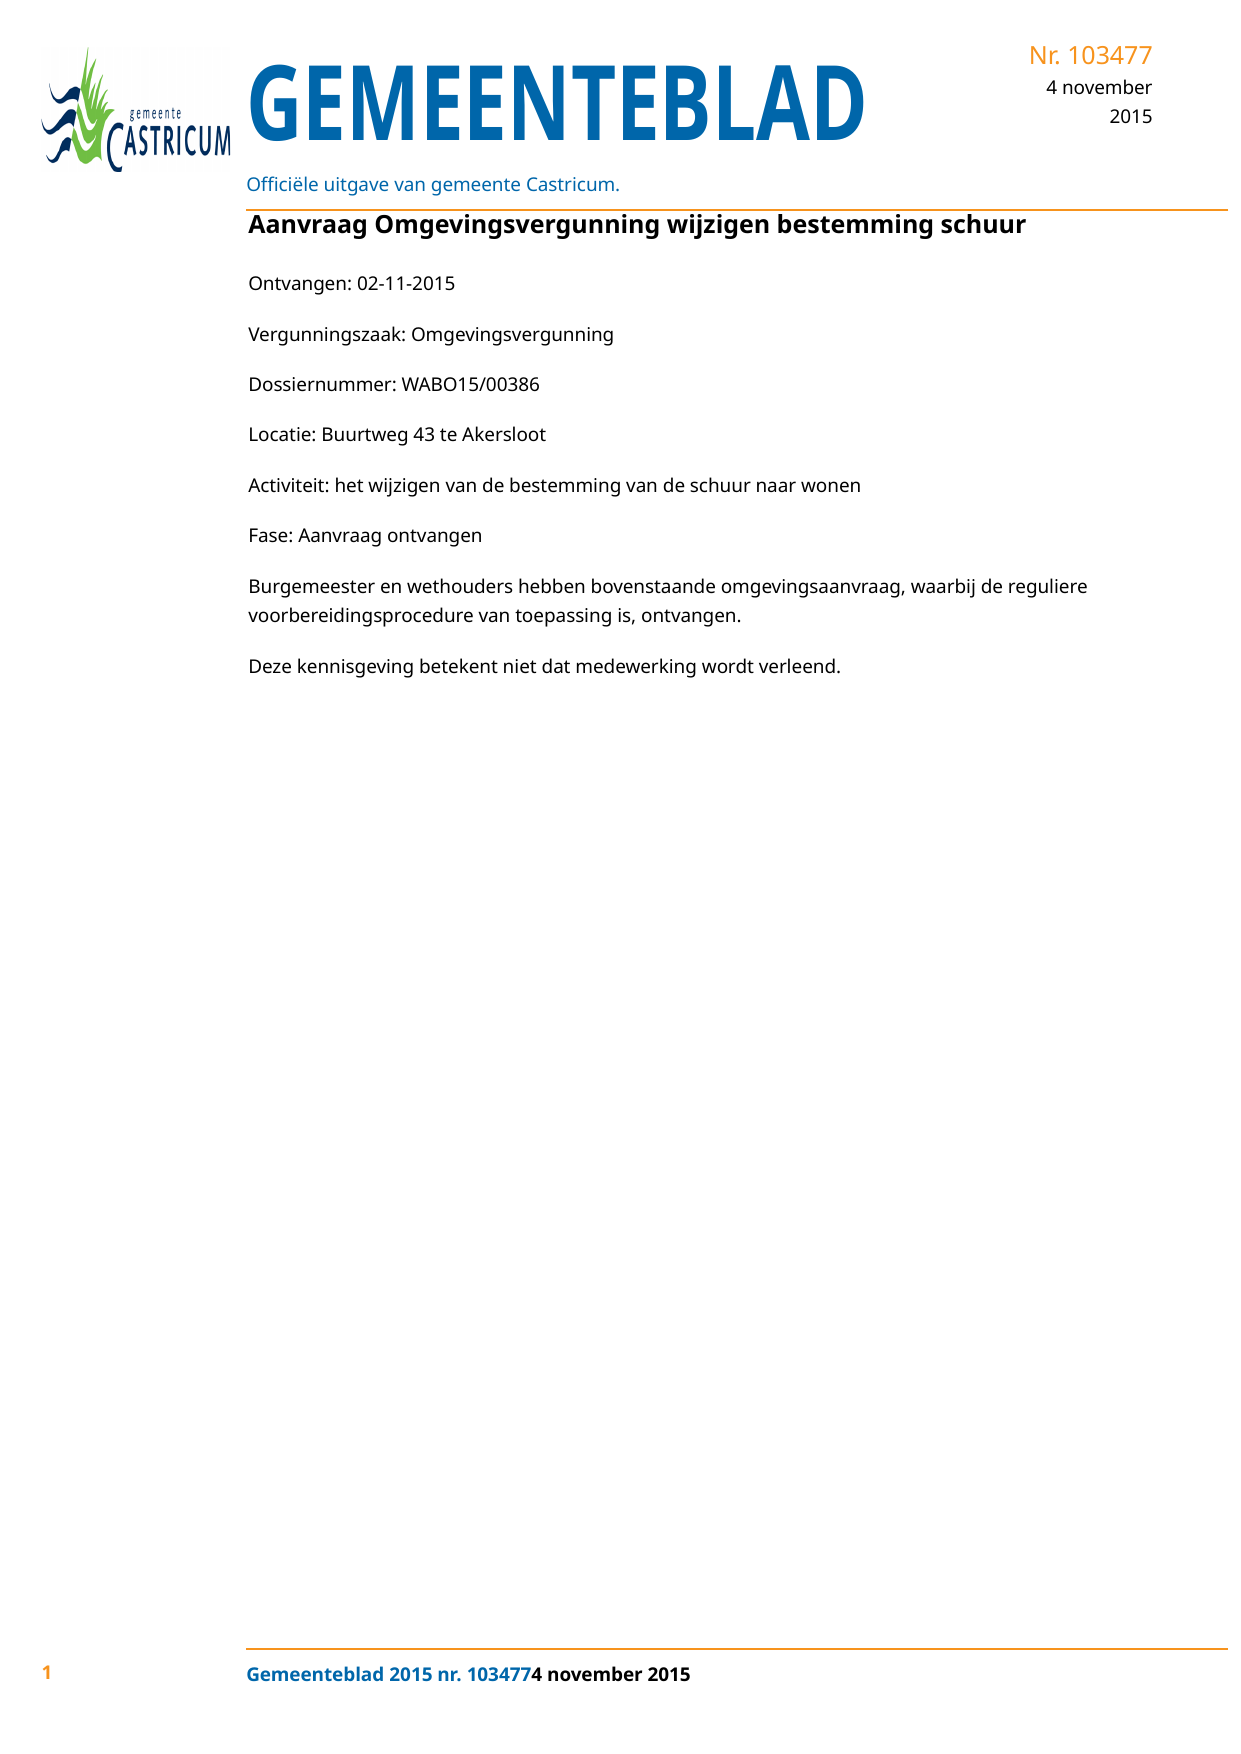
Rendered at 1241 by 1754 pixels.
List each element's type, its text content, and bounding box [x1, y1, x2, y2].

text Locatie: Buurtweg 43 te Akersloot [248, 422, 1152, 447]
text Ontvangen: 02-11-2015 [248, 270, 1152, 296]
text Fase: Aanvraag ontvangen [248, 522, 1152, 548]
text Activiteit: het wijzigen van de bestemming van de schuur naar wonen [248, 472, 1152, 498]
text Dossiernummer: WABO15/00386 [248, 371, 1152, 397]
text Vergunningszaak: Omgevingsvergunning [248, 321, 1152, 346]
text Aanvraag Omgevingsvergunning wijzigen bestemming schuur [248, 211, 1152, 241]
text Deze kennisgeving betekent niet dat medewerking wordt verleend. [248, 653, 1152, 678]
picture [41, 47, 231, 172]
text Burgemeester en wethouders hebben bovenstaande omgevingsaanvraag, waarbij de reguliere voorbereidingsprocedure van toepassing is, ontvangen. [248, 573, 1152, 628]
